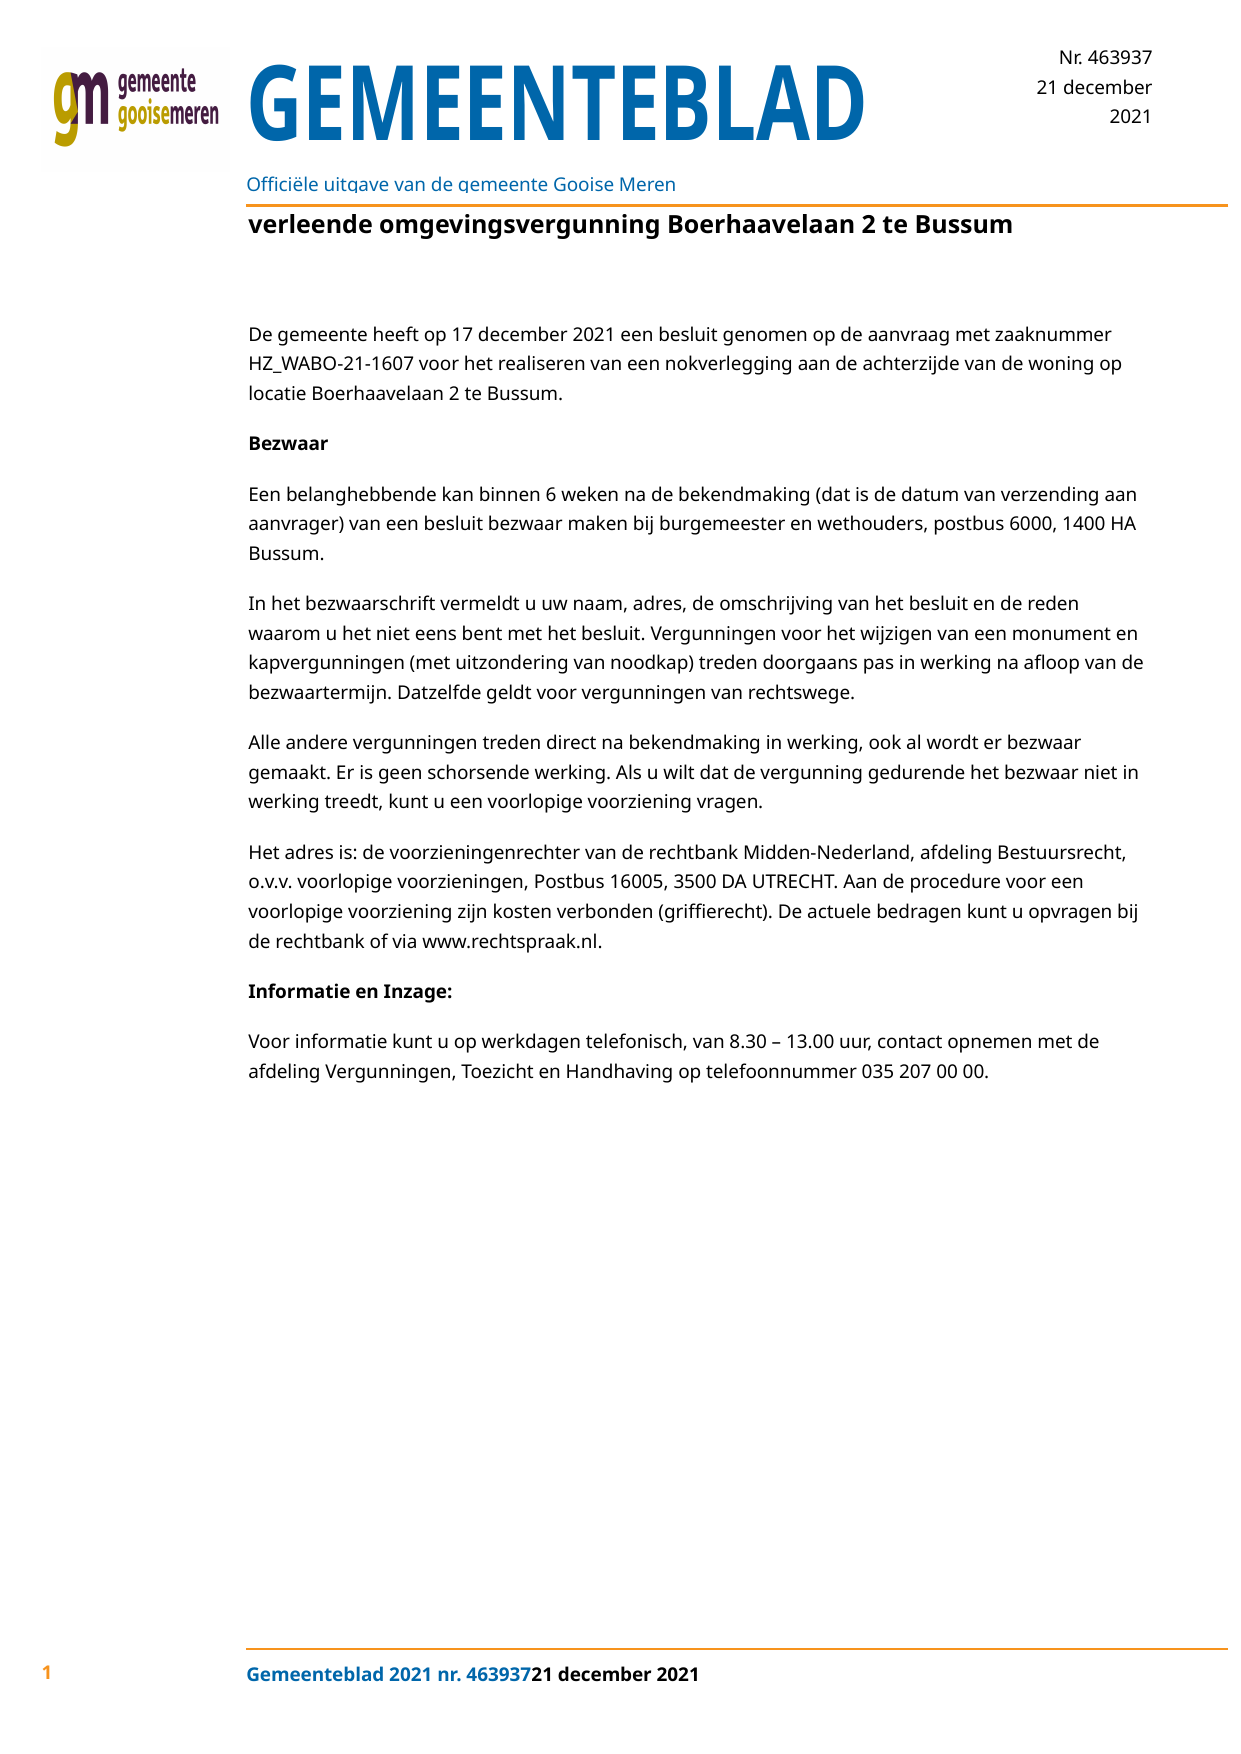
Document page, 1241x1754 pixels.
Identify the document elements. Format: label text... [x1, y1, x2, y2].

text Alle andere vergunningen treden direct na bekendmaking in werking, ook al wordt er bezwaar gemaakt. Er is geen schorsende werking. Als u wilt dat de vergunning gedurende het bezwaar niet in werking treedt, kunt u een voorlopige voorziening vragen. [248, 729, 1152, 814]
text Voor informatie kunt u op werkdagen telefonisch, van 8.30 – 13.00 uur, contact opnemen met de afdeling Vergunningen, Toezicht en Handhaving op telefoonnummer 035 207 00 00. [248, 1029, 1152, 1084]
text Een belanghebbende kan binnen 6 weken na de bekendmaking (dat is de datum van verzending aan aanvrager) van een besluit bezwaar maken bij burgemeester en wethouders, postbus 6000, 1400 HA Bussum. [248, 481, 1152, 566]
picture [41, 47, 231, 172]
text De gemeente heeft op 17 december 2021 een besluit genomen op de aanvraag met zaaknummer HZ_WABO-21-1607 voor het realiseren van een nokverlegging aan de achterzijde van de woning op locatie Boerhaavelaan 2 te Bussum. [248, 321, 1152, 406]
text verleende omgevingsvergunning Boerhaavelaan 2 te Bussum [248, 207, 1152, 241]
text In het bezwaarschrift vermeldt u uw naam, adres, de omschrijving van het besluit en de reden waarom u het niet eens bent met het besluit. Vergunningen voor het wijzigen van een monument en kapvergunningen (met uitzondering van noodkap) treden doorgaans pas in werking na afloop van de bezwaartermijn. Datzelfde geldt voor vergunningen van rechtswege. [248, 590, 1152, 705]
text Informatie en Inzage: [248, 978, 1152, 1004]
text Bezwaar [248, 430, 1152, 456]
text Het adres is: de voorzieningenrechter van de rechtbank Midden-Nederland, afdeling Bestuursrecht, o.v.v. voorlopige voorzieningen, Postbus 16005, 3500 DA UTRECHT. Aan de procedure voor een voorlopige voorziening zijn kosten verbonden (griffierecht). De actuele bedragen kunt u opvragen bij de rechtbank of via www.rechtspraak.nl. [248, 839, 1152, 953]
